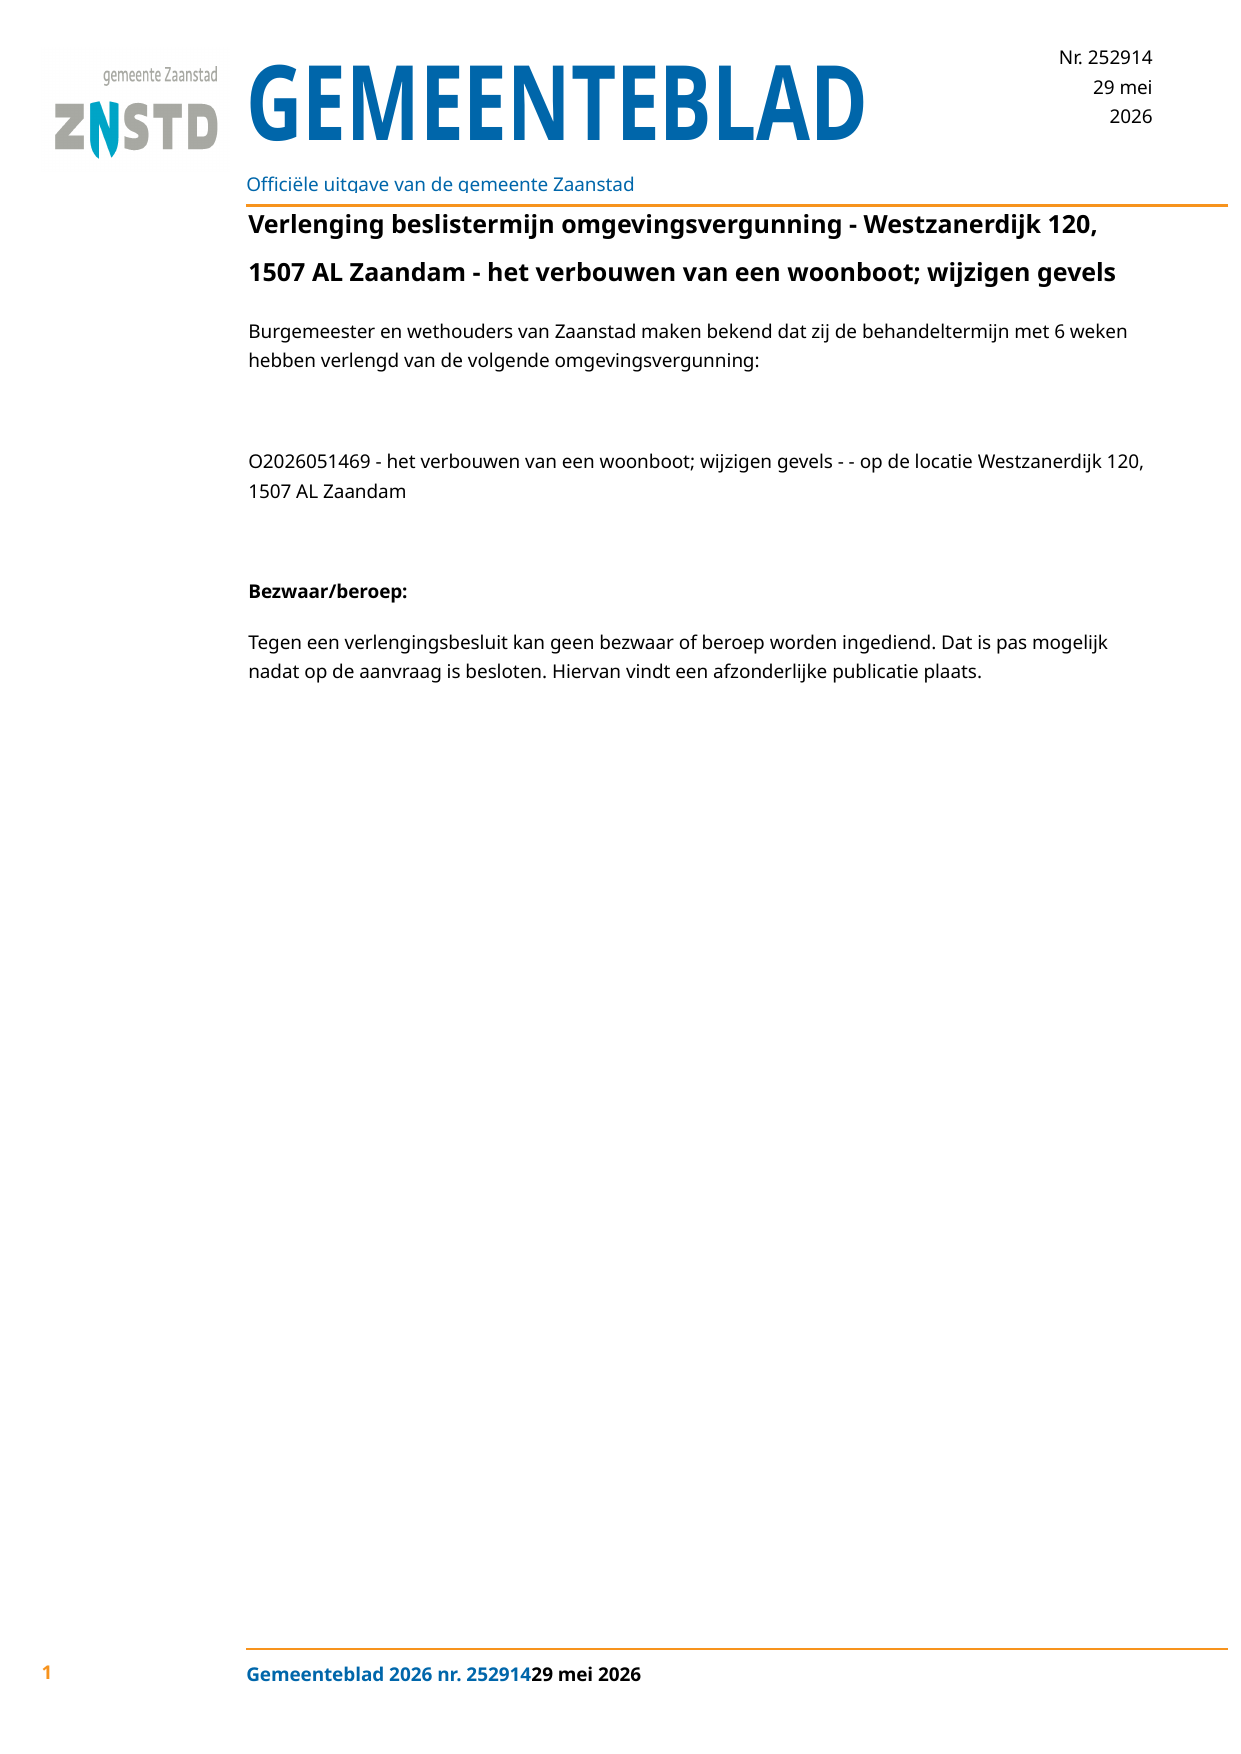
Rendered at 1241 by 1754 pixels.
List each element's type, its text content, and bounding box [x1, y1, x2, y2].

picture [41, 47, 231, 172]
text O2026051469 - het verbouwen van een woonboot; wijzigen gevels - - op de locatie Westzanerdijk 120, 1507 AL Zaandam [248, 448, 1152, 504]
text Tegen een verlengingsbesluit kan geen bezwaar of beroep worden ingediend. Dat is pas mogelijk nadat op de aanvraag is besloten. Hiervan vindt een afzonderlijke publicatie plaats. [248, 629, 1152, 684]
text Burgemeester en wethouders van Zaanstad maken bekend dat zij de behandeltermijn met 6 weken hebben verlengd van de volgende omgevingsvergunning: [248, 318, 1152, 373]
text Verlenging beslistermijn omgevingsvergunning - Westzanerdijk 120, 1507 AL Zaandam - het verbouwen van een woonboot; wijzigen gevels [248, 207, 1152, 288]
text Bezwaar/beroep: [248, 579, 1152, 604]
